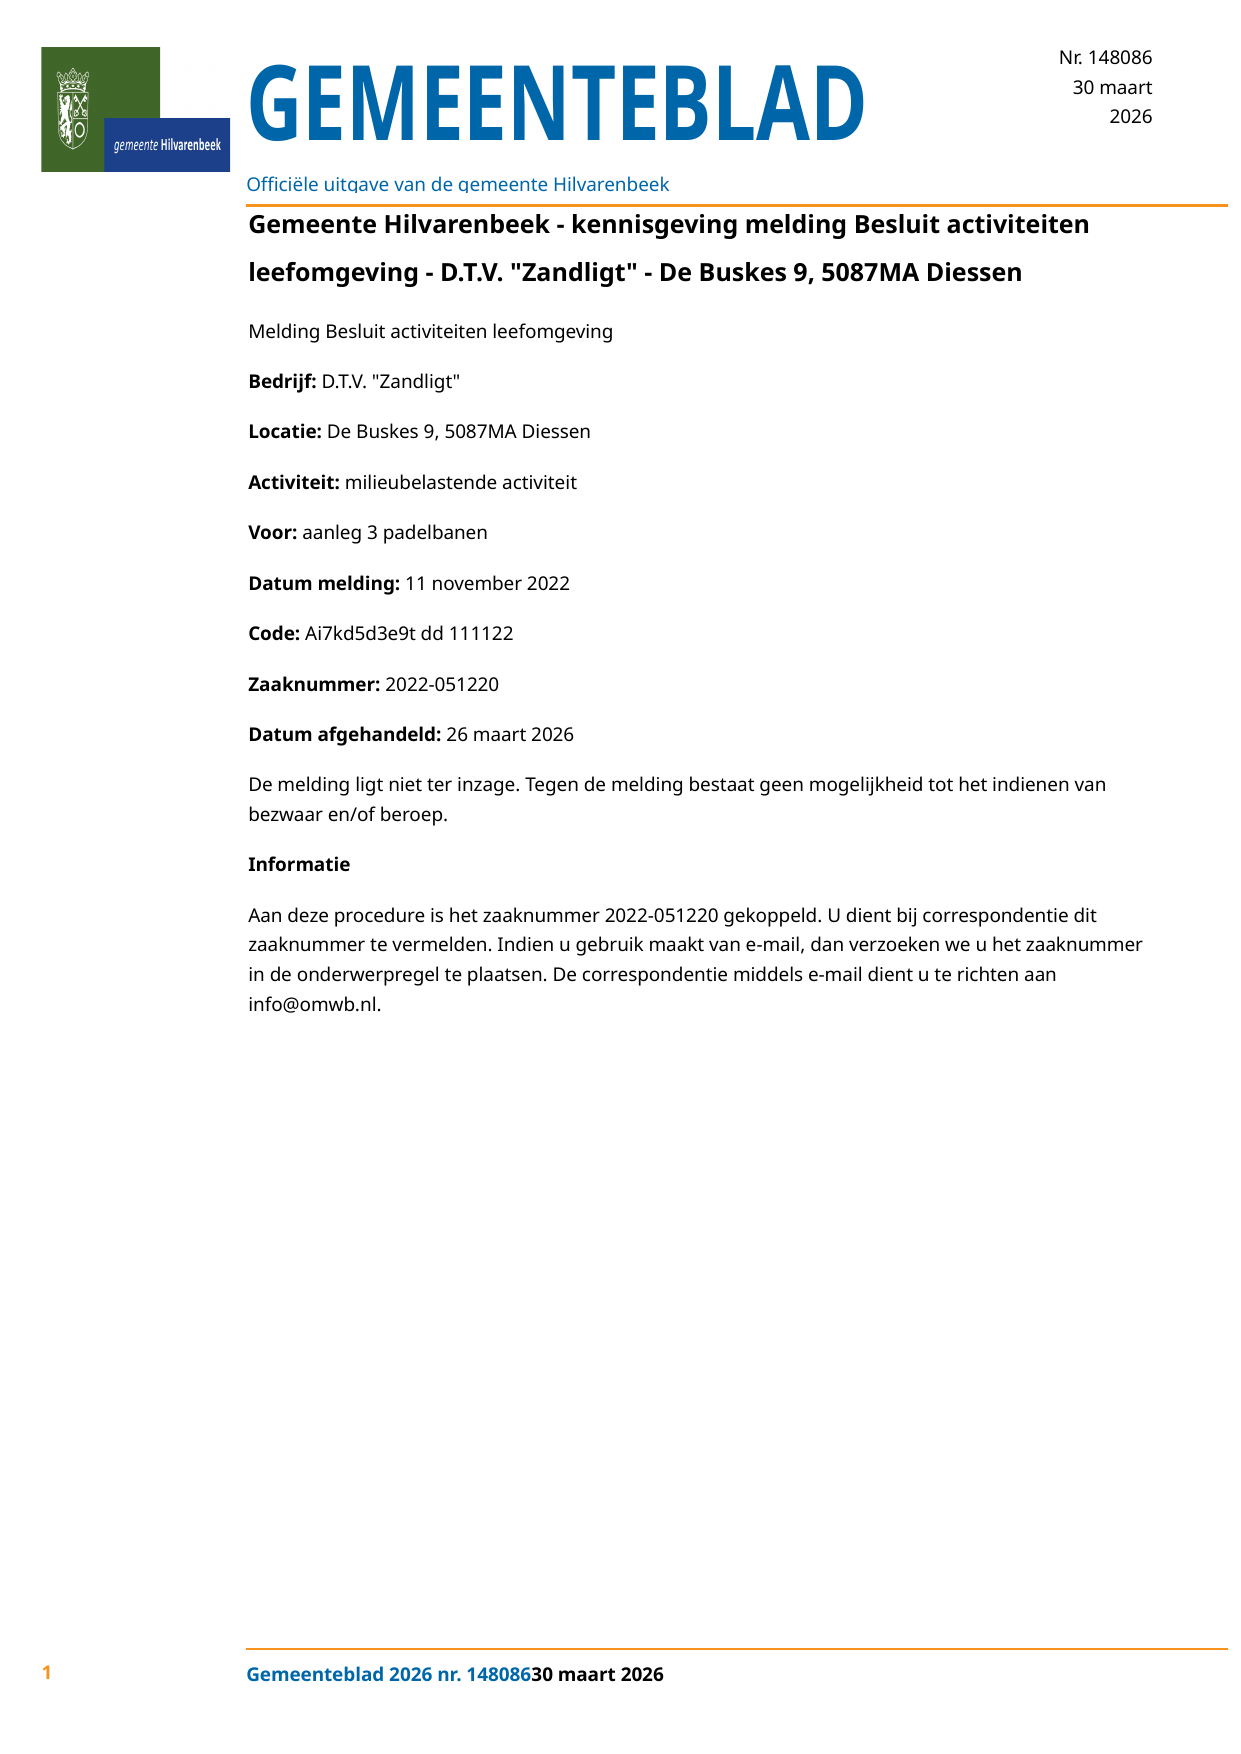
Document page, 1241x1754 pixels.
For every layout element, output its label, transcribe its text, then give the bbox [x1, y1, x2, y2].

text Aan deze procedure is het zaaknummer 2022-051220 gekoppeld. U dient bij correspondentie dit zaaknummer te vermelden. Indien u gebruik maakt van e-mail, dan verzoeken we u het zaaknummer in de onderwerpregel te plaatsen. De correspondentie middels e-mail dient u te richten aan info@omwb.nl. [248, 902, 1152, 1017]
text Datum melding: 11 november 2022 [248, 570, 1152, 596]
text De melding ligt niet ter inzage. Tegen de melding bestaat geen mogelijkheid tot het indienen van bezwaar en/of beroep. [248, 772, 1152, 827]
text Voor: aanleg 3 padelbanen [248, 519, 1152, 545]
text Datum afgehandeld: 26 maart 2026 [248, 721, 1152, 747]
text Melding Besluit activiteiten leefomgeving [248, 318, 1152, 344]
text Code: Ai7kd5d3e9t dd 111122 [248, 620, 1152, 646]
text Bedrijf: D.T.V. "Zandligt" [248, 368, 1152, 394]
text Zaaknummer: 2022-051220 [248, 671, 1152, 697]
text Gemeente Hilvarenbeek - kennisgeving melding Besluit activiteiten leefomgeving - D.T.V. "Zandligt" - De Buskes 9, 5087MA Diessen [248, 207, 1152, 288]
text Activiteit: milieubelastende activiteit [248, 469, 1152, 495]
text Informatie [248, 852, 1152, 877]
picture [41, 47, 231, 172]
text Locatie: De Buskes 9, 5087MA Diessen [248, 419, 1152, 444]
